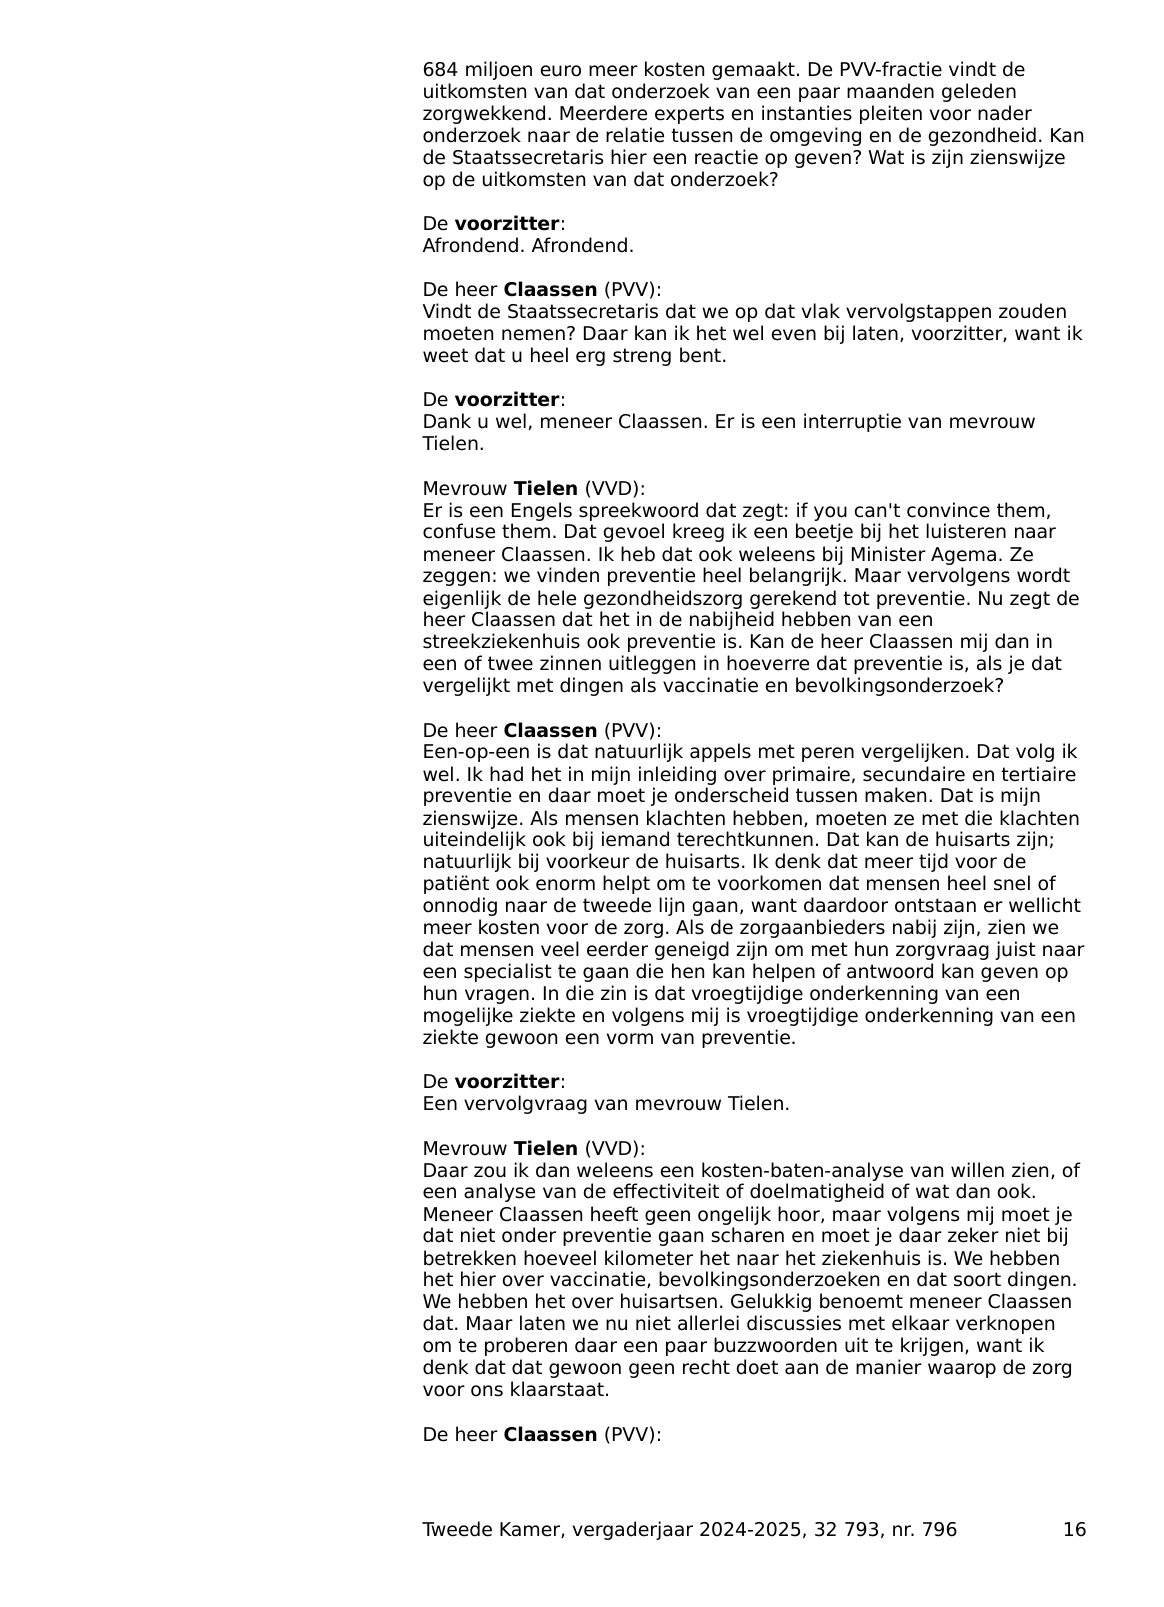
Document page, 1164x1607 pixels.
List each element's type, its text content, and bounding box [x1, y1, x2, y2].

text De heer Claassen (PVV): [422, 719, 1087, 741]
text Er is een Engels spreekwoord dat zegt: if you can't convince them, confuse them. Dat gevoel kreeg ik een beetje bij het luisteren naar meneer Claassen. Ik heb dat ook weleens bij Minister Agema. Ze zeggen: we vinden preventie heel belangrijk. Maar vervolgens wordt eigenlijk de hele gezondheidszorg gerekend tot preventie. Nu zegt de heer Claassen dat het in de nabijheid hebben van een streekziekenhuis ook preventie is. Kan de heer Claassen mij dan in een of twee zinnen uitleggen in hoeverre dat preventie is, als je dat vergelijkt met dingen als vaccinatie en bevolkingsonderzoek? [422, 499, 1087, 697]
text Een-op-een is dat natuurlijk appels met peren vergelijken. Dat volg ik wel. Ik had het in mijn inleiding over primaire, secundaire en tertiaire preventie en daar moet je onderscheid tussen maken. Dat is mijn zienswijze. Als mensen klachten hebben, moeten ze met die klachten uiteindelijk ook bij iemand terechtkunnen. Dat kan de huisarts zijn; natuurlijk bij voorkeur de huisarts. Ik denk dat meer tijd voor de patiënt ook enorm helpt om te voorkomen dat mensen heel snel of onnodig naar de tweede lijn gaan, want daardoor ontstaan er wellicht meer kosten voor de zorg. Als de zorgaanbieders nabij zijn, zien we dat mensen veel eerder geneigd zijn om met hun zorgvraag juist naar een specialist te gaan die hen kan helpen of antwoord kan geven op hun vragen. In die zin is dat vroegtijdige onderkenning van een mogelijke ziekte en volgens mij is vroegtijdige onderkenning van een ziekte gewoon een vorm van preventie. [422, 741, 1087, 1049]
text De voorzitter: [422, 213, 1087, 235]
text Vindt de Staatssecretaris dat we op dat vlak vervolgstappen zouden moeten nemen? Daar kan ik het wel even bij laten, voorzitter, want ik weet dat u heel erg streng bent. [422, 301, 1087, 367]
text De voorzitter: [422, 389, 1087, 411]
text De heer Claassen (PVV): [422, 1423, 1087, 1445]
text De voorzitter: [422, 1071, 1087, 1093]
text Mevrouw Tielen (VVD): [422, 1137, 1087, 1159]
text De heer Claassen (PVV): [422, 279, 1087, 301]
text 684 miljoen euro meer kosten gemaakt. De PVV-fractie vindt de uitkomsten van dat onderzoek van een paar maanden geleden zorgwekkend. Meerdere experts en instanties pleiten voor nader onderzoek naar de relatie tussen de omgeving en de gezondheid. Kan de Staatssecretaris hier een reactie op geven? Wat is zijn zienswijze op de uitkomsten van dat onderzoek? [422, 59, 1087, 191]
text Dank u wel, meneer Claassen. Er is een interruptie van mevrouw Tielen. [422, 411, 1087, 455]
text Afrondend. Afrondend. [422, 235, 1087, 257]
text Mevrouw Tielen (VVD): [422, 477, 1087, 499]
text Een vervolgvraag van mevrouw Tielen. [422, 1093, 1087, 1115]
text Daar zou ik dan weleens een kosten-baten-analyse van willen zien, of een analyse van de effectiviteit of doelmatigheid of wat dan ook. Meneer Claassen heeft geen ongelijk hoor, maar volgens mij moet je dat niet onder preventie gaan scharen en moet je daar zeker niet bij betrekken hoeveel kilometer het naar het ziekenhuis is. We hebben het hier over vaccinatie, bevolkingsonderzoeken en dat soort dingen. We hebben het over huisartsen. Gelukkig benoemt meneer Claassen dat. Maar laten we nu niet allerlei discussies met elkaar verknopen om te proberen daar een paar buzzwoorden uit te krijgen, want ik denk dat dat gewoon geen recht doet aan de manier waarop de zorg voor ons klaarstaat. [422, 1159, 1087, 1401]
